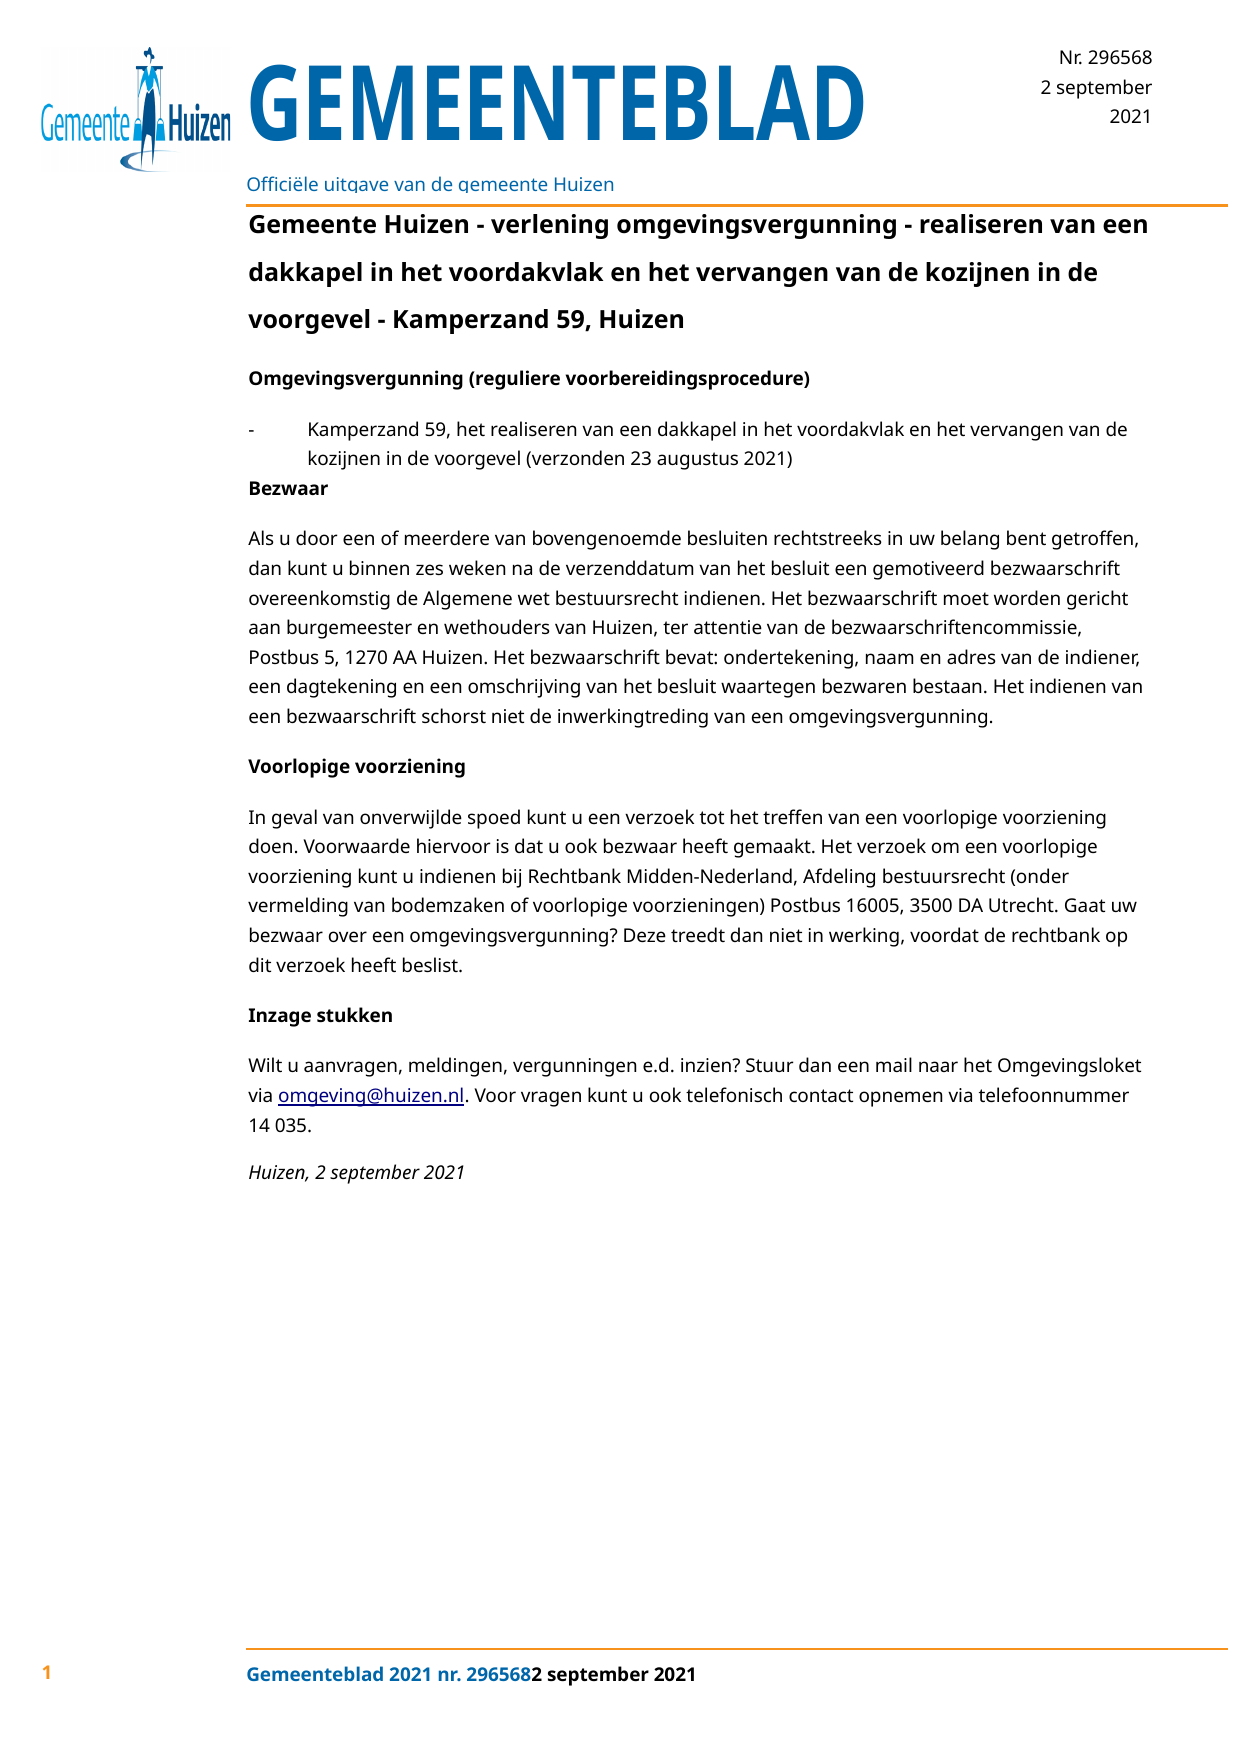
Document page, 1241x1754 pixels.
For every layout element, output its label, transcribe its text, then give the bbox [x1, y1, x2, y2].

text Voorlopige voorziening [248, 753, 1152, 779]
text Bezwaar [248, 475, 1152, 501]
text Gemeente Huizen - verlening omgevingsvergunning - realiseren van een dakkapel in het voordakvlak en het vervangen van de kozijnen in de voorgevel - Kamperzand 59, Huizen [248, 207, 1152, 336]
list Kamperzand 59, het realiseren van een dakkapel in het voordakvlak en het vervangen van de kozijnen in de voorgevel (verzonden 23 augustus 2021) [248, 416, 1152, 471]
text In geval van onverwijlde spoed kunt u een verzoek tot het treffen van een voorlopige voorziening doen. Voorwaarde hiervoor is dat u ook bezwaar heeft gemaakt. Het verzoek om een voorlopige voorziening kunt u indienen bij Rechtbank Midden-Nederland, Afdeling bestuursrecht (onder vermelding van bodemzaken of voorlopige voorzieningen) Postbus 16005, 3500 DA Utrecht. Gaat uw bezwaar over een omgevingsvergunning? Deze treedt dan niet in werking, voordat de rechtbank op dit verzoek heeft beslist. [248, 804, 1152, 977]
text Wilt u aanvragen, meldingen, vergunningen e.d. inzien? Stuur dan een mail naar het Omgevingsloket via omgeving@huizen.nl. Voor vragen kunt u ook telefonisch contact opnemen via telefoonnummer 14 035. [248, 1053, 1152, 1137]
text Huizen, 2 september 2021 [248, 1159, 1152, 1185]
text Omgevingsvergunning (reguliere voorbereidingsprocedure) [248, 366, 1152, 391]
picture [41, 47, 231, 172]
text Als u door een of meerdere van bovengenoemde besluiten rechtstreeks in uw belang bent getroffen, dan kunt u binnen zes weken na de verzenddatum van het besluit een gemotiveerd bezwaarschrift overeenkomstig de Algemene wet bestuursrecht indienen. Het bezwaarschrift moet worden gericht aan burgemeester en wethouders van Huizen, ter attentie van de bezwaarschriftencommissie, Postbus 5, 1270 AA Huizen. Het bezwaarschrift bevat: ondertekening, naam en adres van de indiener, een dagtekening en een omschrijving van het besluit waartegen bezwaren bestaan. Het indienen van een bezwaarschrift schorst niet de inwerkingtreding van een omgevingsvergunning. [248, 526, 1152, 729]
text Inzage stukken [248, 1002, 1152, 1028]
